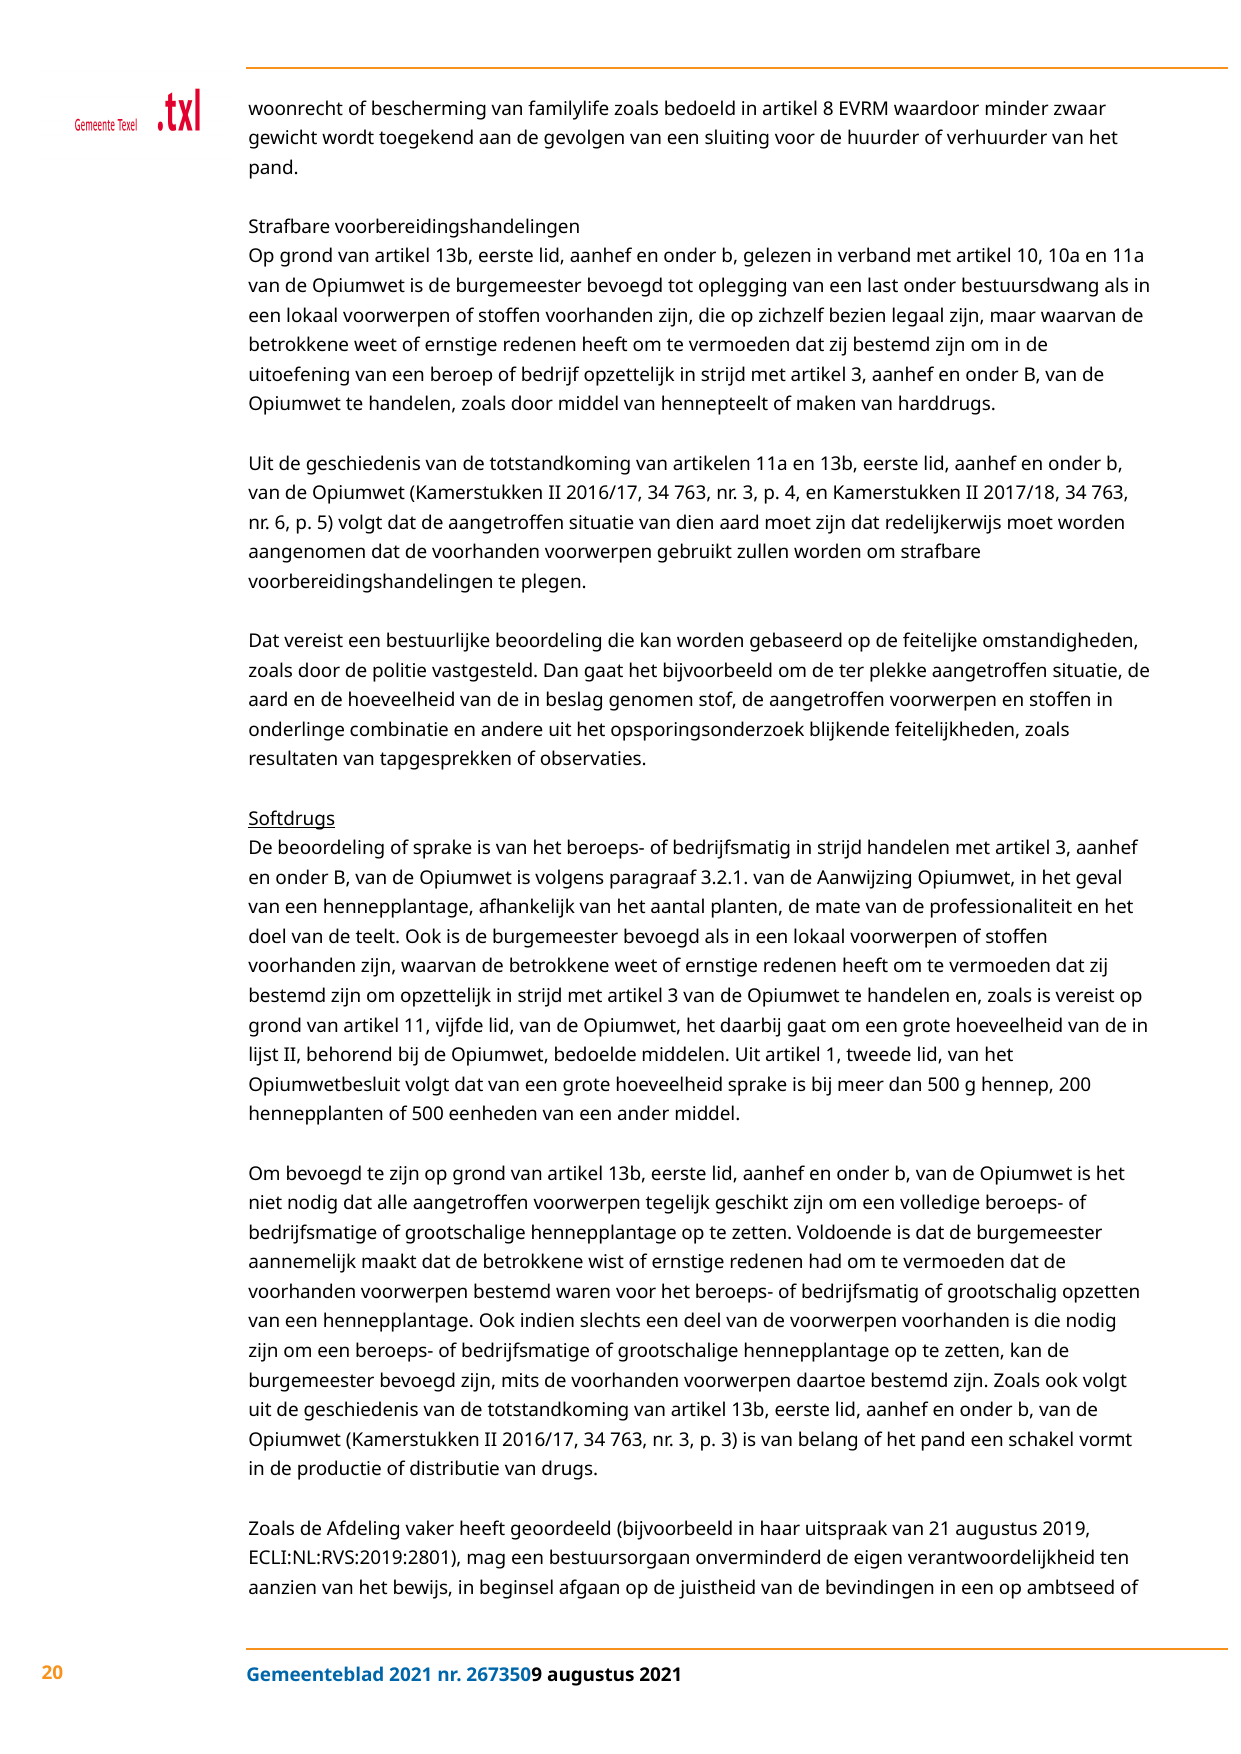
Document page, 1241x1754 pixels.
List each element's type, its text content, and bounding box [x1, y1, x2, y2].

text Uit de geschiedenis van de totstandkoming van artikelen 11a en 13b, eerste lid, aanhef en onder b, van de Opiumwet (Kamerstukken II 2016/17, 34 763, nr. 3, p. 4, en Kamerstukken II 2017/18, 34 763, nr. 6, p. 5) volgt dat de aangetroffen situatie van dien aard moet zijn dat redelijkerwijs moet worden aangenomen dat de voorhanden voorwerpen gebruikt zullen worden om strafbare voorbereidingshandelingen te plegen. [248, 450, 1152, 594]
text Zoals de Afdeling vaker heeft geoordeeld (bijvoorbeeld in haar uitspraak van 21 augustus 2019, ECLI:NL:RVS:2019:2801), mag een bestuursorgaan onverminderd de eigen verantwoordelijkheid ten aanzien van het bewijs, in beginsel afgaan op de juistheid van de bevindingen in een op ambtseed of [248, 1515, 1152, 1600]
text Op grond van artikel 13b, eerste lid, aanhef en onder b, gelezen in verband met artikel 10, 10a en 11a van de Opiumwet is de burgemeester bevoegd tot oplegging van een last onder bestuursdwang als in een lokaal voorwerpen of stoffen voorhanden zijn, die op zichzelf bezien legaal zijn, maar waarvan de betrokkene weet of ernstige redenen heeft om te vermoeden dat zij bestemd zijn om in de uitoefening van een beroep of bedrijf opzettelijk in strijd met artikel 3, aanhef en onder B, van de Opiumwet te handelen, zoals door middel van hennepteelt of maken van harddrugs. [248, 243, 1152, 416]
picture [41, 47, 231, 172]
text Dat vereist een bestuurlijke beoordeling die kan worden gebaseerd op de feitelijke omstandigheden, zoals door de politie vastgesteld. Dan gaat het bijvoorbeeld om de ter plekke aangetroffen situatie, de aard en de hoeveelheid van de in beslag genomen stof, de aangetroffen voorwerpen en stoffen in onderlinge combinatie en andere uit het opsporingsonderzoek blijkende feitelijkheden, zoals resultaten van tapgesprekken of observaties. [248, 627, 1152, 771]
text woonrecht of bescherming van familylife zoals bedoeld in artikel 8 EVRM waardoor minder zwaar gewicht wordt toegekend aan de gevolgen van een sluiting voor de huurder of verhuurder van het pand. [248, 95, 1152, 180]
text De beoordeling of sprake is van het beroeps- of bedrijfsmatig in strijd handelen met artikel 3, aanhef en onder B, van de Opiumwet is volgens paragraaf 3.2.1. van de Aanwijzing Opiumwet, in het geval van een hennepplantage, afhankelijk van het aantal planten, de mate van de professionaliteit en het doel van de teelt. Ook is de burgemeester bevoegd als in een lokaal voorwerpen of stoffen voorhanden zijn, waarvan de betrokkene weet of ernstige redenen heeft om te vermoeden dat zij bestemd zijn om opzettelijk in strijd met artikel 3 van de Opiumwet te handelen en, zoals is vereist op grond van artikel 11, vijfde lid, van de Opiumwet, het daarbij gaat om een grote hoeveelheid van de in lijst II, behorend bij de Opiumwet, bedoelde middelen. Uit artikel 1, tweede lid, van het Opiumwetbesluit volgt dat van een grote hoeveelheid sprake is bij meer dan 500 g hennep, 200 hennepplanten of 500 eenheden van een ander middel. [248, 834, 1152, 1126]
text Strafbare voorbereidingshandelingen [248, 213, 1152, 239]
text Om bevoegd te zijn op grond van artikel 13b, eerste lid, aanhef en onder b, van de Opiumwet is het niet nodig dat alle aangetroffen voorwerpen tegelijk geschikt zijn om een volledige beroeps- of bedrijfsmatige of grootschalige hennepplantage op te zetten. Voldoende is dat de burgemeester aannemelijk maakt dat de betrokkene wist of ernstige redenen had om te vermoeden dat de voorhanden voorwerpen bestemd waren voor het beroeps- of bedrijfsmatig of grootschalig opzetten van een hennepplantage. Ook indien slechts een deel van de voorwerpen voorhanden is die nodig zijn om een beroeps- of bedrijfsmatige of grootschalige hennepplantage op te zetten, kan de burgemeester bevoegd zijn, mits de voorhanden voorwerpen daartoe bestemd zijn. Zoals ook volgt uit de geschiedenis van de totstandkoming van artikel 13b, eerste lid, aanhef en onder b, van de Opiumwet (Kamerstukken II 2016/17, 34 763, nr. 3, p. 3) is van belang of het pand een schakel vormt in de productie of distributie van drugs. [248, 1160, 1152, 1481]
text Softdrugs [248, 805, 1152, 831]
